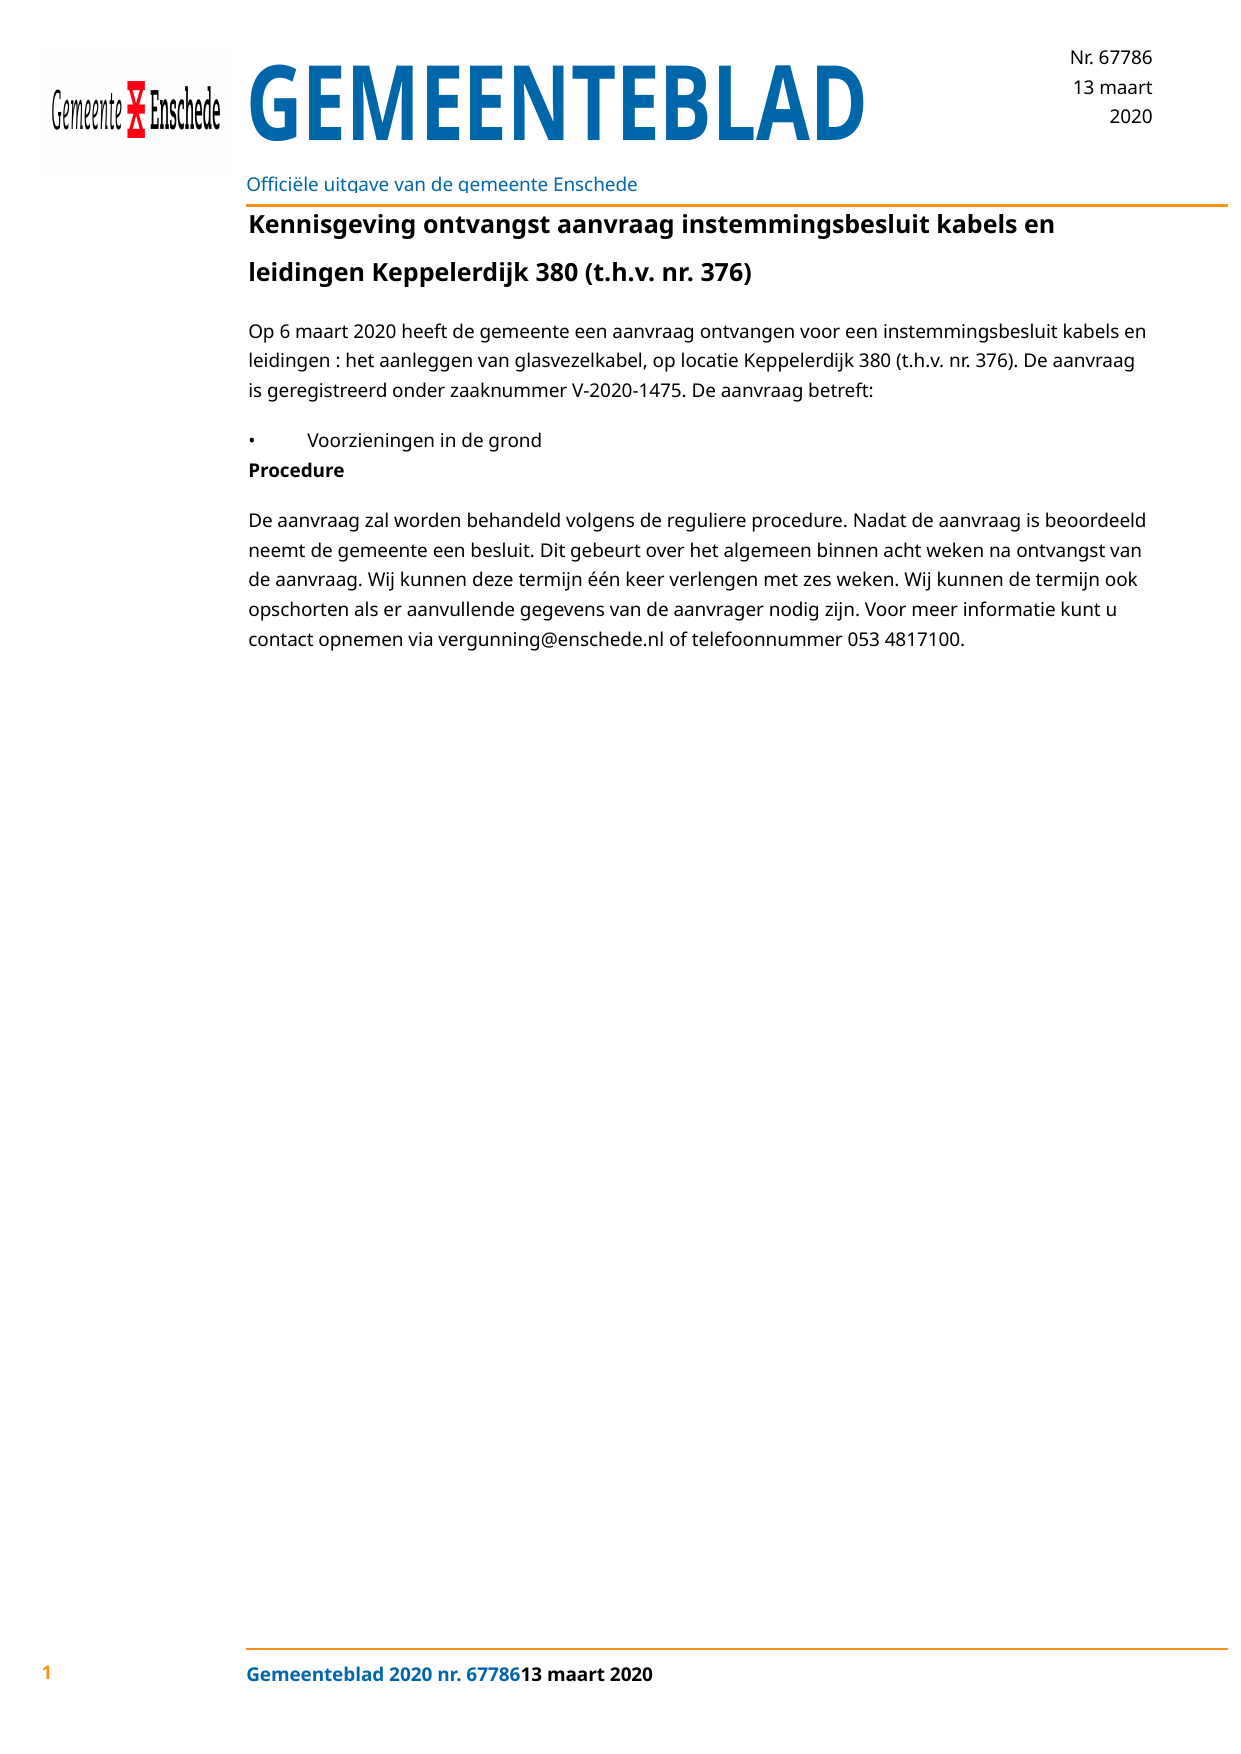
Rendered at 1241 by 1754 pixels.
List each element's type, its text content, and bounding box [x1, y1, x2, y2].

picture [41, 47, 231, 172]
text Kennisgeving ontvangst aanvraag instemmingsbesluit kabels en leidingen Keppelerdijk 380 (t.h.v. nr. 376) [248, 207, 1152, 288]
text Op 6 maart 2020 heeft de gemeente een aanvraag ontvangen voor een instemmingsbesluit kabels en leidingen : het aanleggen van glasvezelkabel, op locatie Keppelerdijk 380 (t.h.v. nr. 376). De aanvraag is geregistreerd onder zaaknummer V-2020-1475. De aanvraag betreft: [248, 318, 1152, 403]
text De aanvraag zal worden behandeld volgens de reguliere procedure. Nadat de aanvraag is beoordeeld neemt de gemeente een besluit. Dit gebeurt over het algemeen binnen acht weken na ontvangst van de aanvraag. Wij kunnen deze termijn één keer verlengen met zes weken. Wij kunnen de termijn ook opschorten als er aanvullende gegevens van de aanvrager nodig zijn. Voor meer informatie kunt u contact opnemen via vergunning@enschede.nl of telefoonnummer 053 4817100. [248, 507, 1152, 652]
list Voorzieningen in de grond [248, 427, 1152, 453]
text Procedure [248, 457, 1152, 483]
